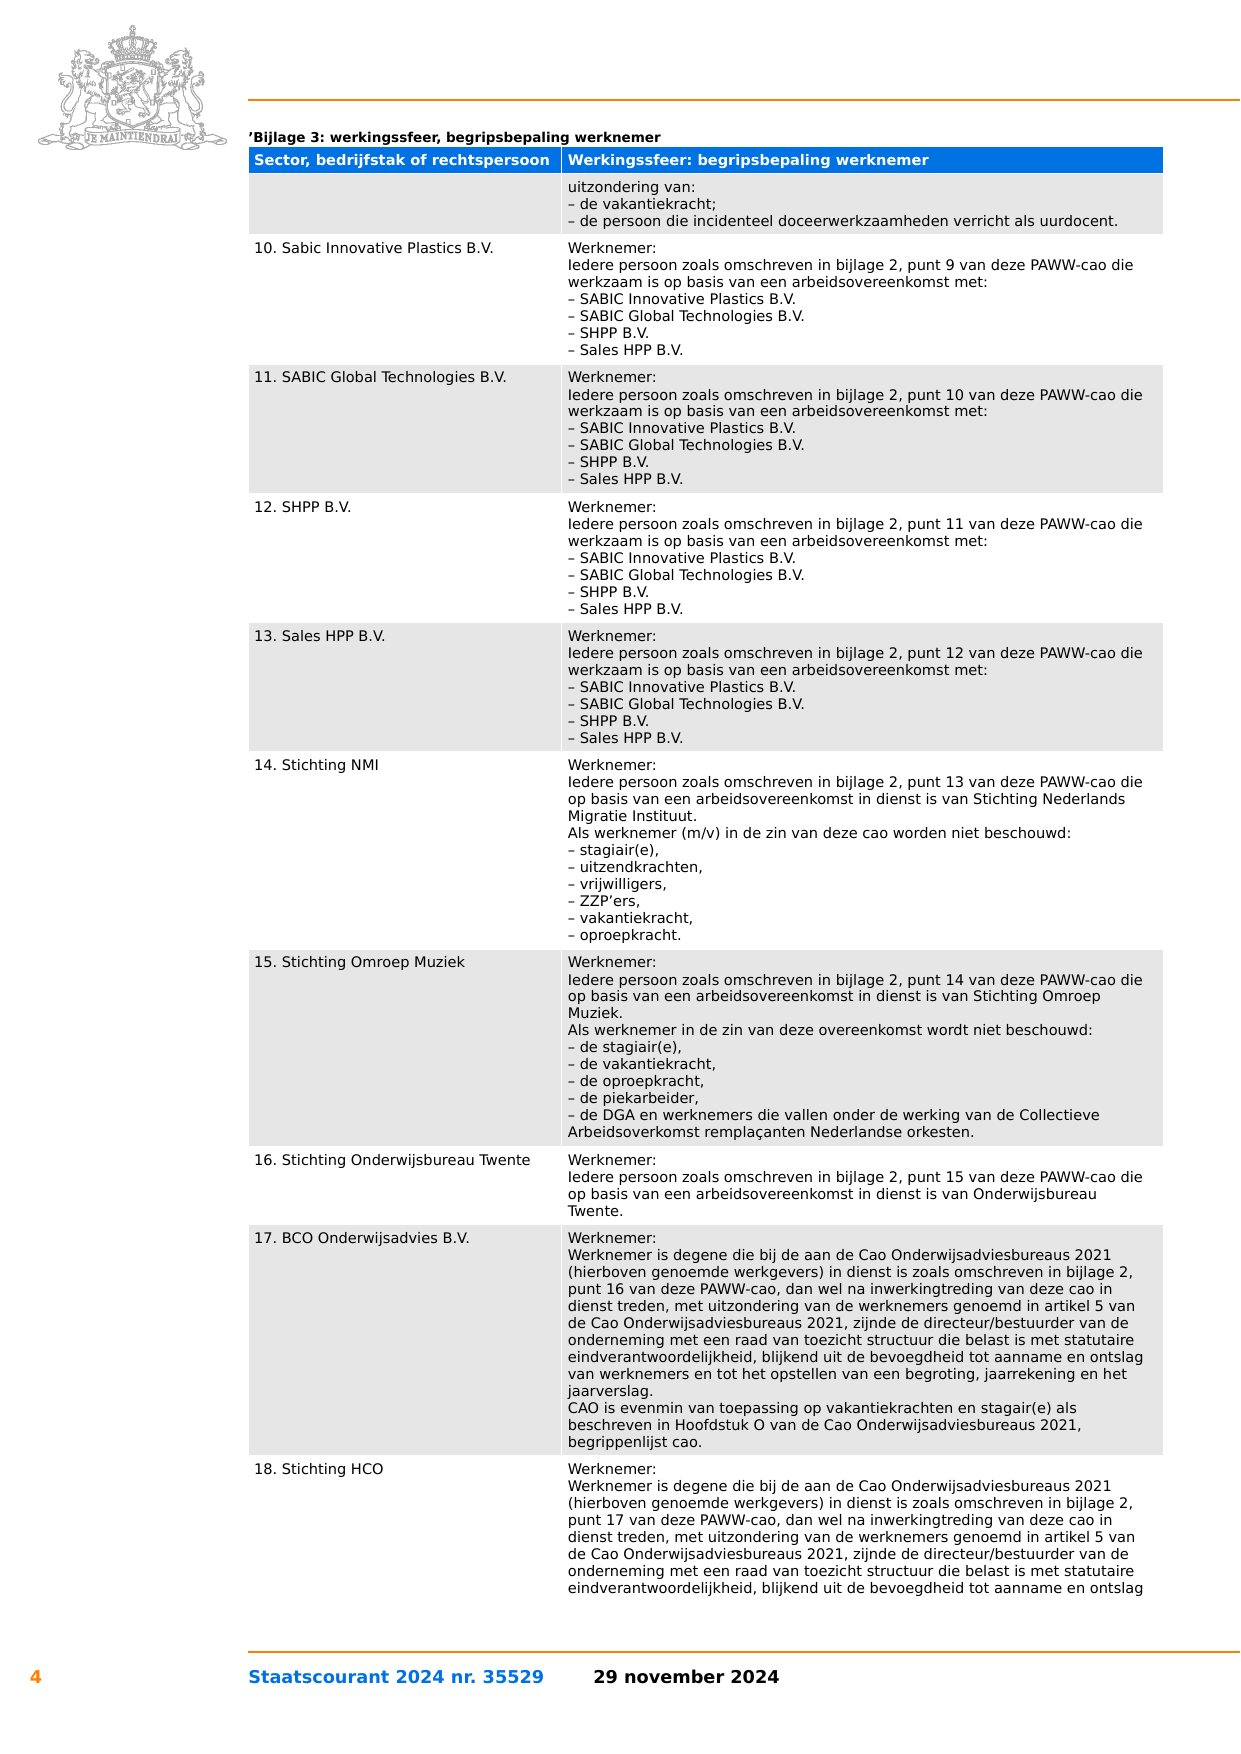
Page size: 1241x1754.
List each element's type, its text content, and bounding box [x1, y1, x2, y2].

table_cell Werknemer: Iedere persoon zoals omschreven in bijlage 2, punt 15 van deze PAWW-cao die op basis van een arbeidsovereenkomst in dienst is van Onderwijsbureau Twente. [562, 1147, 1163, 1224]
table_cell Werkingssfeer: begripsbepaling werknemer [562, 147, 1163, 173]
table_header ’Bijlage 3: werkingssfeer, begripsbepaling werknemer [248, 130, 1163, 146]
table_cell 15. Stichting Omroep Muziek [249, 950, 561, 1146]
table_cell Werknemer: Iedere persoon zoals omschreven in bijlage 2, punt 11 van deze PAWW-cao die werkzaam is op basis van een arbeidsovereenkomst met: – SABIC Innovative Plastics B.V. – SABIC Global Technologies B.V. – SHPP B.V. – Sales HPP B.V. [562, 494, 1163, 622]
table_cell Werknemer: Werknemer is degene die bij de aan de Cao Onderwijsadviesbureaus 2021 (hierboven genoemde werkgevers) in dienst is zoals omschreven in bijlage 2, punt 17 van deze PAWW-cao, dan wel na inwerkingtreding van deze cao in dienst treden, met uitzondering van de werknemers genoemd in artikel 5 van de Cao Onderwijsadviesbureaus 2021, zijnde de directeur/bestuurder van de onderneming met een raad van toezicht structuur die belast is met statutaire eindverantwoordelijkheid, blijkend uit de bevoegdheid tot aanname en ontslag [562, 1456, 1163, 1602]
table_cell [249, 174, 561, 234]
table_cell Werknemer: Iedere persoon zoals omschreven in bijlage 2, punt 9 van deze PAWW-cao die werkzaam is op basis van een arbeidsovereenkomst met: – SABIC Innovative Plastics B.V. – SABIC Global Technologies B.V. – SHPP B.V. – Sales HPP B.V. [562, 235, 1163, 364]
table_cell Werknemer: Werknemer is degene die bij de aan de Cao Onderwijsadviesbureaus 2021 (hierboven genoemde werkgevers) in dienst is zoals omschreven in bijlage 2, punt 16 van deze PAWW-cao, dan wel na inwerkingtreding van deze cao in dienst treden, met uitzondering van de werknemers genoemd in artikel 5 van de Cao Onderwijsadviesbureaus 2021, zijnde de directeur/bestuurder van de onderneming met een raad van toezicht structuur die belast is met statutaire eindverantwoordelijkheid, blijkend uit de bevoegdheid tot aanname en ontslag van werknemers en tot het opstellen van een begroting, jaarrekening en het jaarverslag. CAO is evenmin van toepassing op vakantiekrachten en stagair(e) als beschreven in Hoofdstuk O van de Cao Onderwijsadviesbureaus 2021, begrippenlijst cao. [562, 1225, 1163, 1455]
table_cell Werknemer: Iedere persoon zoals omschreven in bijlage 2, punt 14 van deze PAWW-cao die op basis van een arbeidsovereenkomst in dienst is van Stichting Omroep Muziek. Als werknemer in de zin van deze overeenkomst wordt niet beschouwd: – de stagiair(e), – de vakantiekracht, – de oproepkracht, – de piekarbeider, – de DGA en werknemers die vallen onder de werking van de Collectieve Arbeidsoverkomst remplaçanten Nederlandse orkesten. [562, 950, 1163, 1146]
table_cell 13. Sales HPP B.V. [249, 623, 561, 751]
table_cell 16. Stichting Onderwijsbureau Twente [249, 1147, 561, 1224]
table_cell 18. Stichting HCO [249, 1456, 561, 1602]
table_cell Werknemer: Iedere persoon zoals omschreven in bijlage 2, punt 13 van deze PAWW-cao die op basis van een arbeidsovereenkomst in dienst is van Stichting Nederlands Migratie Instituut. Als werknemer (m/v) in de zin van deze cao worden niet beschouwd: – stagiair(e), – uitzendkrachten, – vrijwilligers, – ZZP’ers, – vakantiekracht, – oproepkracht. [562, 753, 1163, 949]
table_cell Sector, bedrijfstak of rechtspersoon [249, 147, 561, 173]
table_cell uitzondering van: – de vakantiekracht; – de persoon die incidenteel doceerwerkzaamheden verricht als uurdocent. [562, 174, 1163, 234]
table_cell 12. SHPP B.V. [249, 494, 561, 622]
table_cell 14. Stichting NMI [249, 753, 561, 949]
table_cell 10. Sabic Innovative Plastics B.V. [249, 235, 561, 364]
table_cell 11. SABIC Global Technologies B.V. [249, 365, 561, 493]
picture [38, 25, 227, 150]
table_cell Werknemer: Iedere persoon zoals omschreven in bijlage 2, punt 12 van deze PAWW-cao die werkzaam is op basis van een arbeidsovereenkomst met: – SABIC Innovative Plastics B.V. – SABIC Global Technologies B.V. – SHPP B.V. – Sales HPP B.V. [562, 623, 1163, 751]
table_cell 17. BCO Onderwijsadvies B.V. [249, 1225, 561, 1455]
table_cell Werknemer: Iedere persoon zoals omschreven in bijlage 2, punt 10 van deze PAWW-cao die werkzaam is op basis van een arbeidsovereenkomst met: – SABIC Innovative Plastics B.V. – SABIC Global Technologies B.V. – SHPP B.V. – Sales HPP B.V. [562, 365, 1163, 493]
